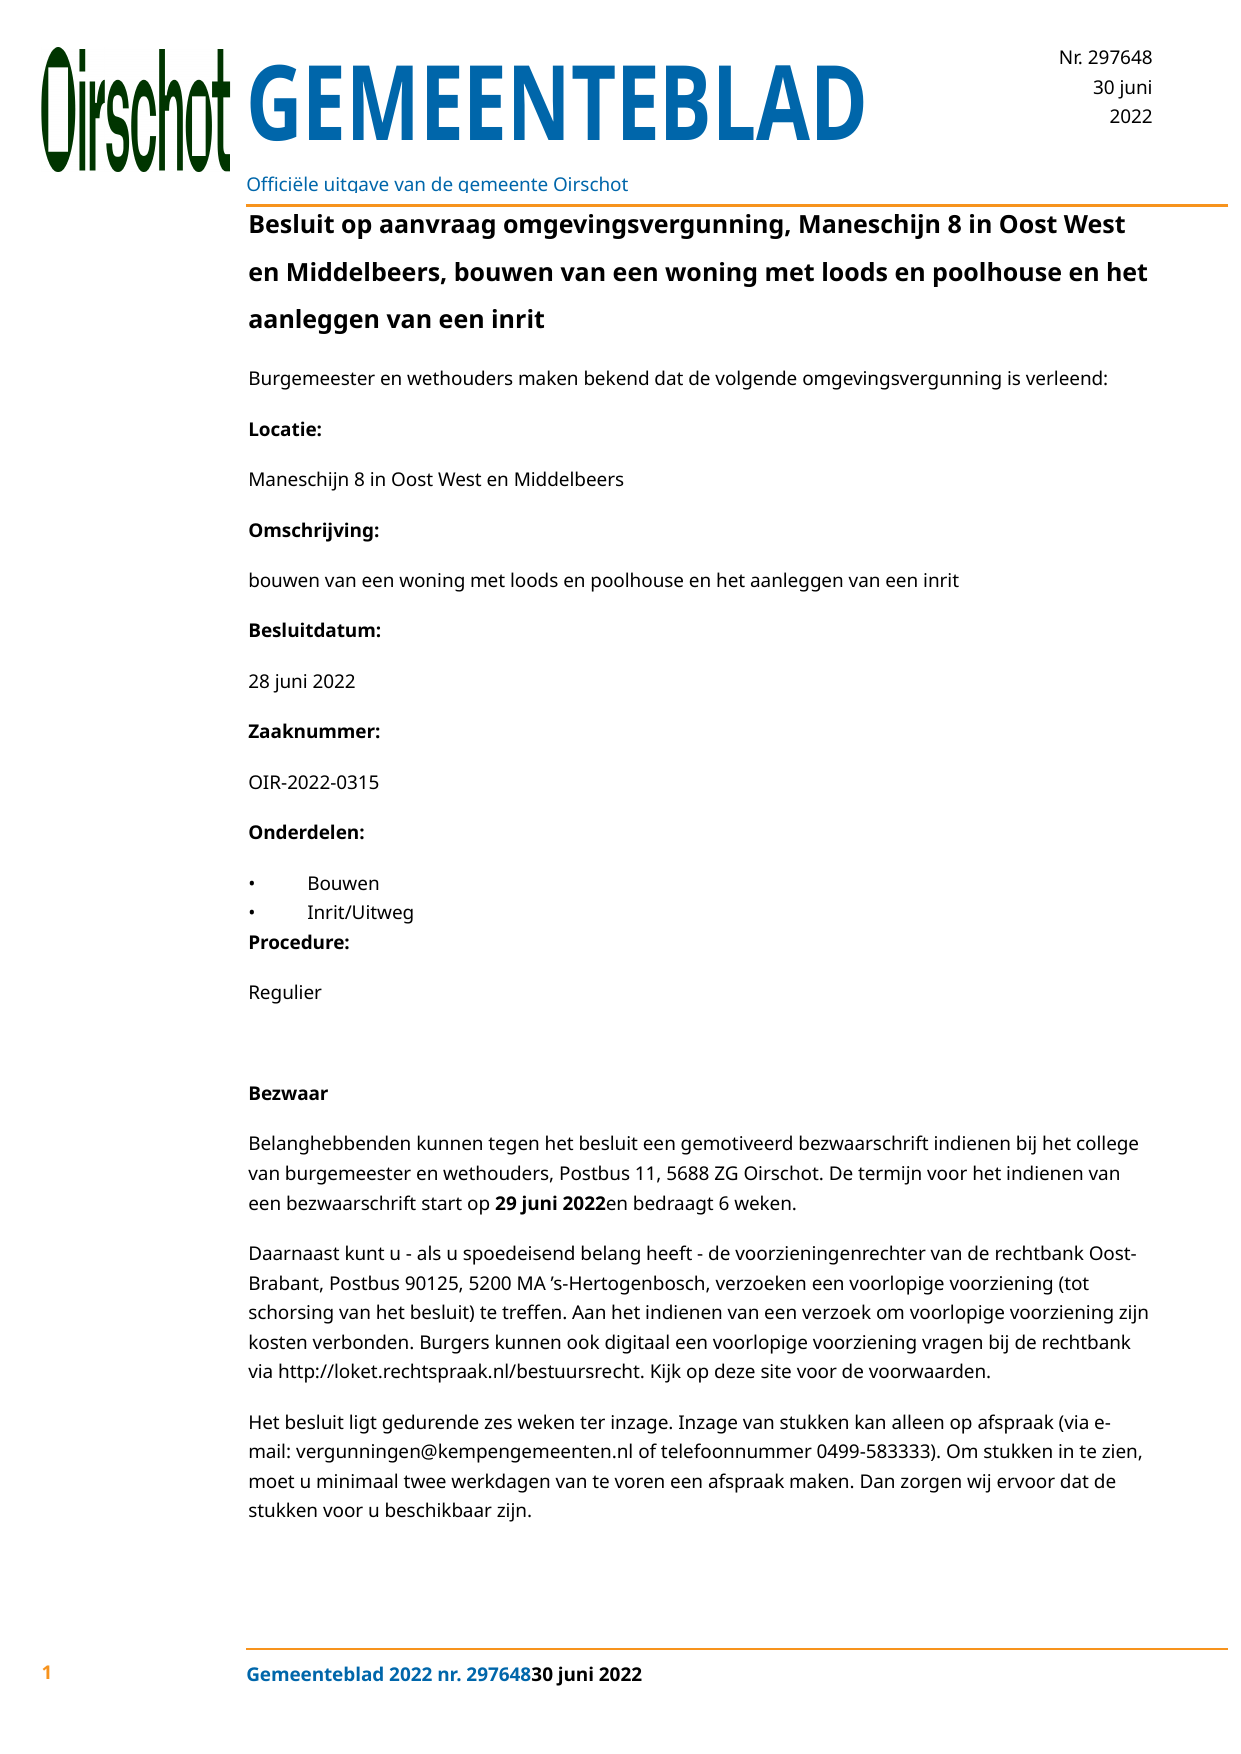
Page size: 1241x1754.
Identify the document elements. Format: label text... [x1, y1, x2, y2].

list Inrit/Uitweg [248, 899, 1152, 925]
text Besluitdatum: [248, 618, 1152, 643]
text Burgemeester en wethouders maken bekend dat de volgende omgevingsvergunning is verleend: [248, 366, 1152, 391]
text 28 juni 2022 [248, 668, 1152, 694]
picture [41, 47, 231, 172]
text Procedure: [248, 929, 1152, 954]
text Maneschijn 8 in Oost West en Middelbeers [248, 466, 1152, 492]
text Daarnaast kunt u - als u spoedeisend belang heeft - de voorzieningenrechter van de rechtbank Oost-Brabant, Postbus 90125, 5200 MA ’s-Hertogenbosch, verzoeken een voorlopige voorziening (tot schorsing van het besluit) te treffen. Aan het indienen van een verzoek om voorlopige voorziening zijn kosten verbonden. Burgers kunnen ook digitaal een voorlopige voorziening vragen bij de rechtbank via http://loket.rechtspraak.nl/bestuursrecht. Kijk op deze site voor de voorwaarden. [248, 1240, 1152, 1384]
text OIR-2022-0315 [248, 769, 1152, 794]
text Onderdelen: [248, 819, 1152, 845]
text Bezwaar [248, 1080, 1152, 1106]
text Zaaknummer: [248, 718, 1152, 744]
text Regulier [248, 979, 1152, 1005]
text Locatie: [248, 416, 1152, 442]
text bouwen van een woning met loods en poolhouse en het aanleggen van een inrit [248, 567, 1152, 593]
text Belanghebbenden kunnen tegen het besluit een gemotiveerd bezwaarschrift indienen bij het college van burgemeester en wethouders, Postbus 11, 5688 ZG Oirschot. De termijn voor het indienen van een bezwaarschrift start op 29 juni 2022en bedraagt 6 weken. [248, 1131, 1152, 1215]
text Omschrijving: [248, 517, 1152, 542]
list Bouwen [248, 870, 1152, 895]
text Het besluit ligt gedurende zes weken ter inzage. Inzage van stukken kan alleen op afspraak (via e-mail: vergunningen@kempengemeenten.nl of telefoonnummer 0499-583333). Om stukken in te zien, moet u minimaal twee werkdagen van te voren een afspraak maken. Dan zorgen wij ervoor dat de stukken voor u beschikbaar zijn. [248, 1409, 1152, 1523]
text Besluit op aanvraag omgevingsvergunning, Maneschijn 8 in Oost West en Middelbeers, bouwen van een woning met loods en poolhouse en het aanleggen van een inrit [248, 207, 1152, 336]
